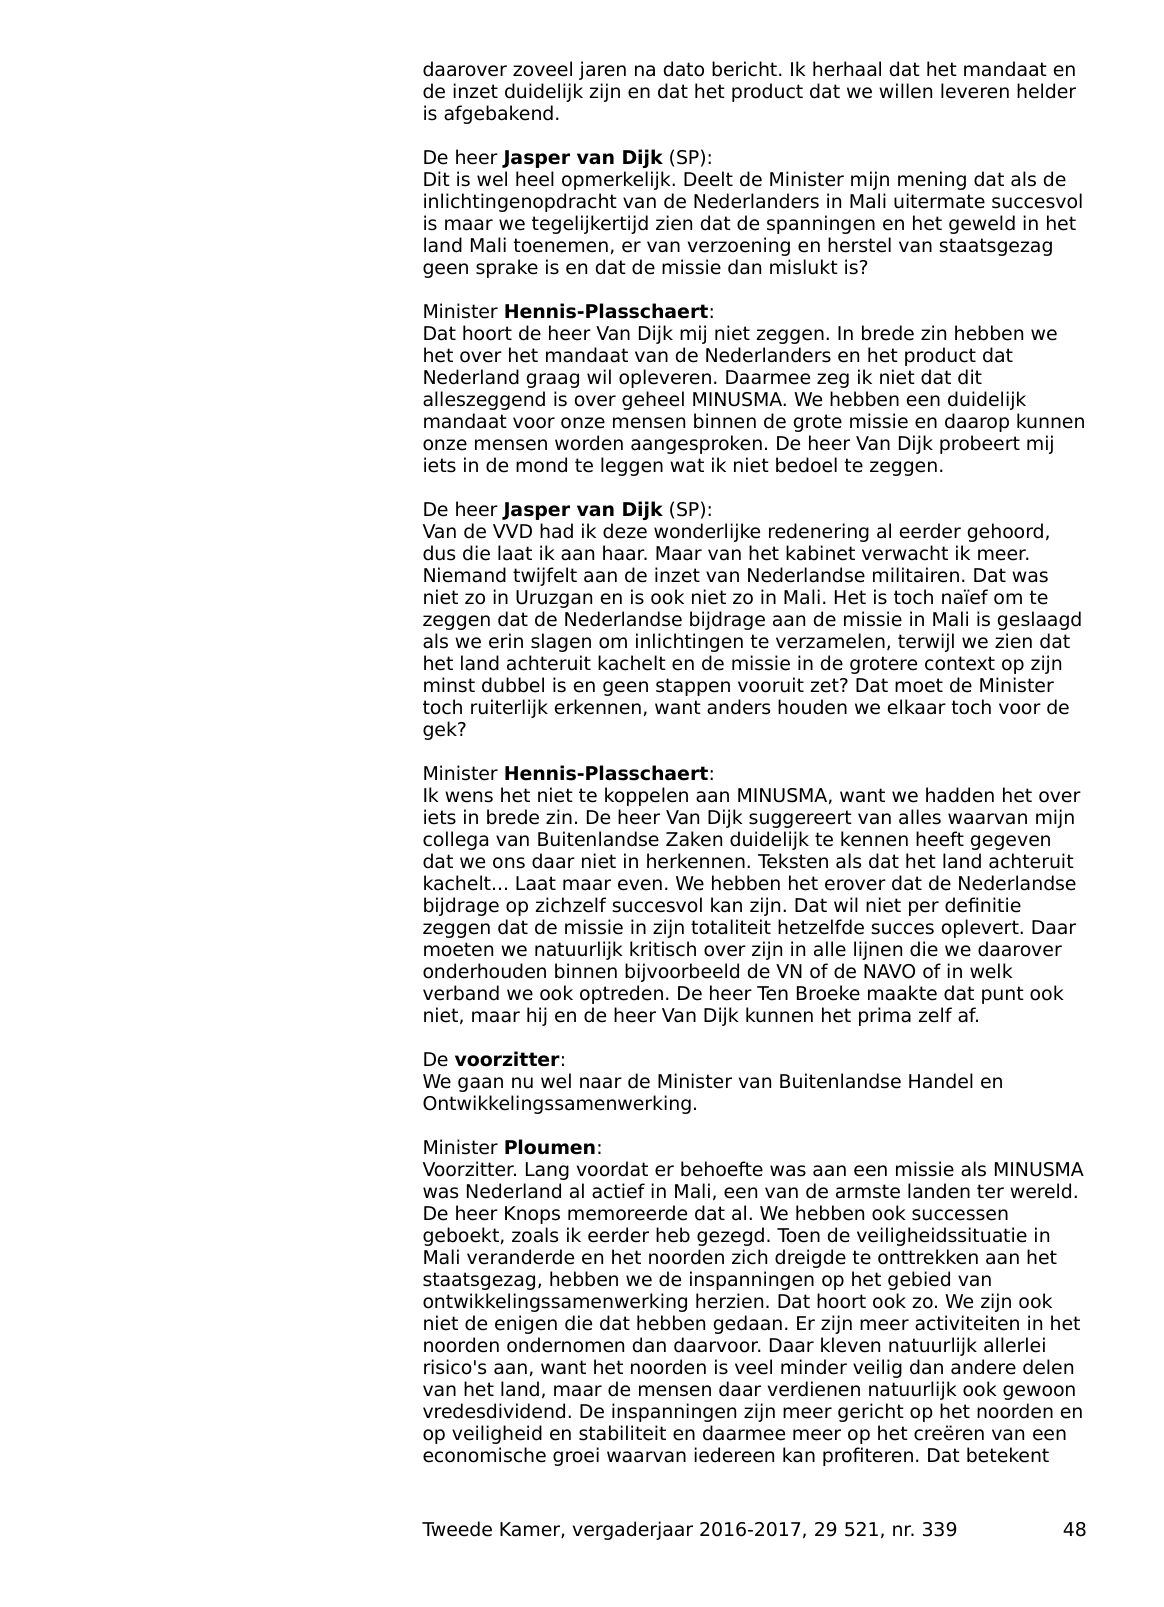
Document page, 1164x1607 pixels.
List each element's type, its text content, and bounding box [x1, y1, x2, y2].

text Dat hoort de heer Van Dijk mij niet zeggen. In brede zin hebben we het over het mandaat van de Nederlanders en het product dat Nederland graag wil opleveren. Daarmee zeg ik niet dat dit alleszeggend is over geheel MINUSMA. We hebben een duidelijk mandaat voor onze mensen binnen de grote missie en daarop kunnen onze mensen worden aangesproken. De heer Van Dijk probeert mij iets in de mond te leggen wat ik niet bedoel te zeggen. [422, 323, 1087, 477]
text De voorzitter: [422, 1049, 1087, 1071]
text Van de VVD had ik deze wonderlijke redenering al eerder gehoord, dus die laat ik aan haar. Maar van het kabinet verwacht ik meer. Niemand twijfelt aan de inzet van Nederlandse militairen. Dat was niet zo in Uruzgan en is ook niet zo in Mali. Het is toch naïef om te zeggen dat de Nederlandse bijdrage aan de missie in Mali is geslaagd als we erin slagen om inlichtingen te verzamelen, terwijl we zien dat het land achteruit kachelt en de missie in de grotere context op zijn minst dubbel is en geen stappen vooruit zet? Dat moet de Minister toch ruiterlijk erkennen, want anders houden we elkaar toch voor de gek? [422, 521, 1087, 741]
text Minister Hennis-Plasschaert: [422, 763, 1087, 785]
text Minister Ploumen: [422, 1137, 1087, 1159]
text De heer Jasper van Dijk (SP): [422, 499, 1087, 521]
text Voorzitter. Lang voordat er behoefte was aan een missie als MINUSMA was Nederland al actief in Mali, een van de armste landen ter wereld. De heer Knops memoreerde dat al. We hebben ook successen geboekt, zoals ik eerder heb gezegd. Toen de veiligheidssituatie in Mali veranderde en het noorden zich dreigde te onttrekken aan het staatsgezag, hebben we de inspanningen op het gebied van ontwikkelingssamenwerking herzien. Dat hoort ook zo. We zijn ook niet de enigen die dat hebben gedaan. Er zijn meer activiteiten in het noorden ondernomen dan daarvoor. Daar kleven natuurlijk allerlei risico's aan, want het noorden is veel minder veilig dan andere delen van het land, maar de mensen daar verdienen natuurlijk ook gewoon vredesdividend. De inspanningen zijn meer gericht op het noorden en op veiligheid en stabiliteit en daarmee meer op het creëren van een economische groei waarvan iedereen kan profiteren. Dat betekent [422, 1159, 1087, 1467]
text Dit is wel heel opmerkelijk. Deelt de Minister mijn mening dat als de inlichtingenopdracht van de Nederlanders in Mali uitermate succesvol is maar we tegelijkertijd zien dat de spanningen en het geweld in het land Mali toenemen, er van verzoening en herstel van staatsgezag geen sprake is en dat de missie dan mislukt is? [422, 169, 1087, 279]
text daarover zoveel jaren na dato bericht. Ik herhaal dat het mandaat en de inzet duidelijk zijn en dat het product dat we willen leveren helder is afgebakend. [422, 59, 1087, 125]
text Minister Hennis-Plasschaert: [422, 301, 1087, 323]
text Ik wens het niet te koppelen aan MINUSMA, want we hadden het over iets in brede zin. De heer Van Dijk suggereert van alles waarvan mijn collega van Buitenlandse Zaken duidelijk te kennen heeft gegeven dat we ons daar niet in herkennen. Teksten als dat het land achteruit kachelt... Laat maar even. We hebben het erover dat de Nederlandse bijdrage op zichzelf succesvol kan zijn. Dat wil niet per definitie zeggen dat de missie in zijn totaliteit hetzelfde succes oplevert. Daar moeten we natuurlijk kritisch over zijn in alle lijnen die we daarover onderhouden binnen bijvoorbeeld de VN of de NAVO of in welk verband we ook optreden. De heer Ten Broeke maakte dat punt ook niet, maar hij en de heer Van Dijk kunnen het prima zelf af. [422, 785, 1087, 1027]
text De heer Jasper van Dijk (SP): [422, 147, 1087, 169]
text We gaan nu wel naar de Minister van Buitenlandse Handel en Ontwikkelingssamenwerking. [422, 1071, 1087, 1115]
